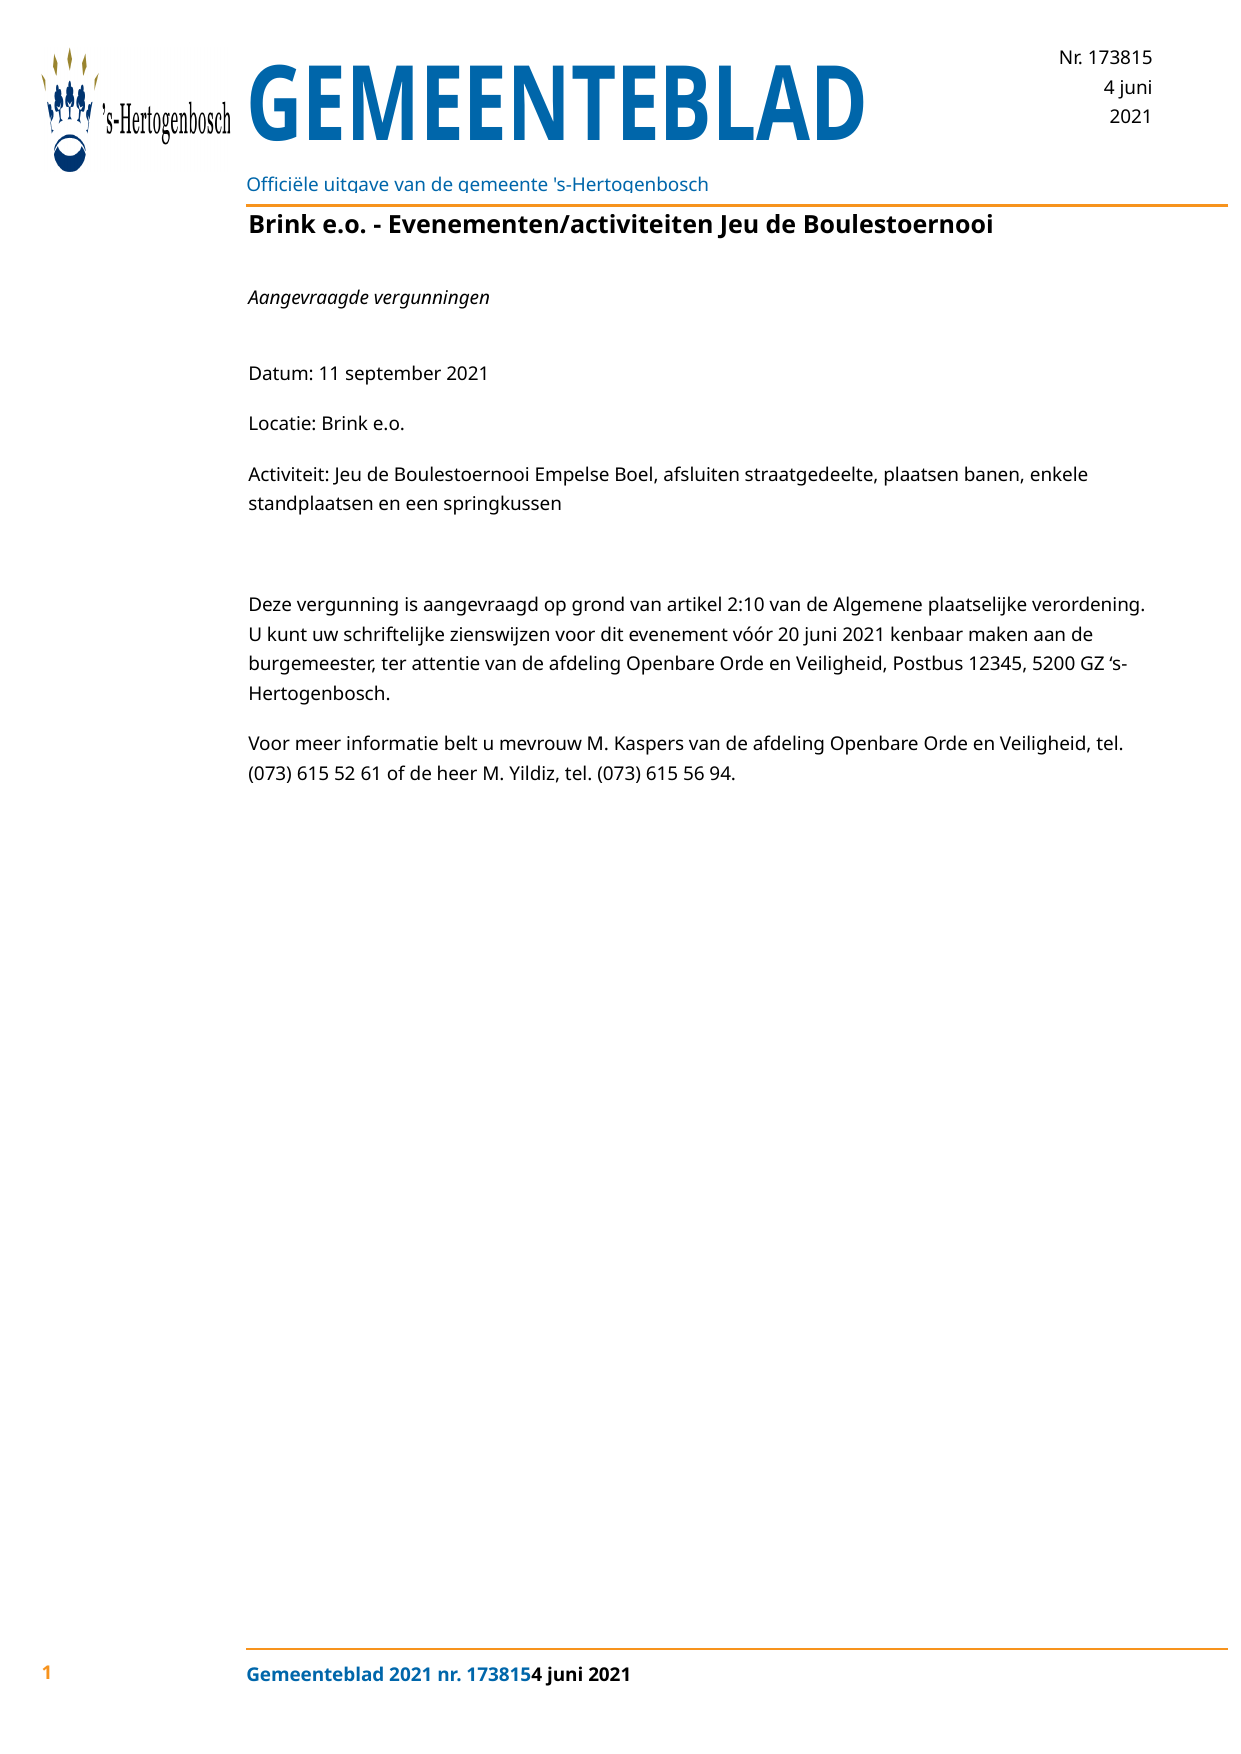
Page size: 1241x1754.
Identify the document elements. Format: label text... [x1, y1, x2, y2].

text Activiteit: Jeu de Boulestoernooi Empelse Boel, afsluiten straatgedeelte, plaatsen banen, enkele standplaatsen en een springkussen [248, 461, 1152, 516]
text Brink e.o. - Evenementen/activiteiten Jeu de Boulestoernooi [248, 207, 1152, 241]
text Datum: 11 september 2021 [248, 360, 1152, 386]
text Deze vergunning is aangevraagd op grond van artikel 2:10 van de Algemene plaatselijke verordening. U kunt uw schriftelijke zienswijzen voor dit evenement vóór 20 juni 2021 kenbaar maken aan de burgemeester, ter attentie van de afdeling Openbare Orde en Veiligheid, Postbus 12345, 5200 GZ ‘s-Hertogenbosch. [248, 591, 1152, 706]
text Voor meer informatie belt u mevrouw M. Kaspers van de afdeling Openbare Orde en Veiligheid, tel. (073) 615 52 61 of de heer M. Yildiz, tel. (073) 615 56 94. [248, 730, 1152, 786]
picture [41, 47, 231, 172]
text Locatie: Brink e.o. [248, 410, 1152, 436]
text Aangevraagde vergunningen [248, 284, 1152, 309]
